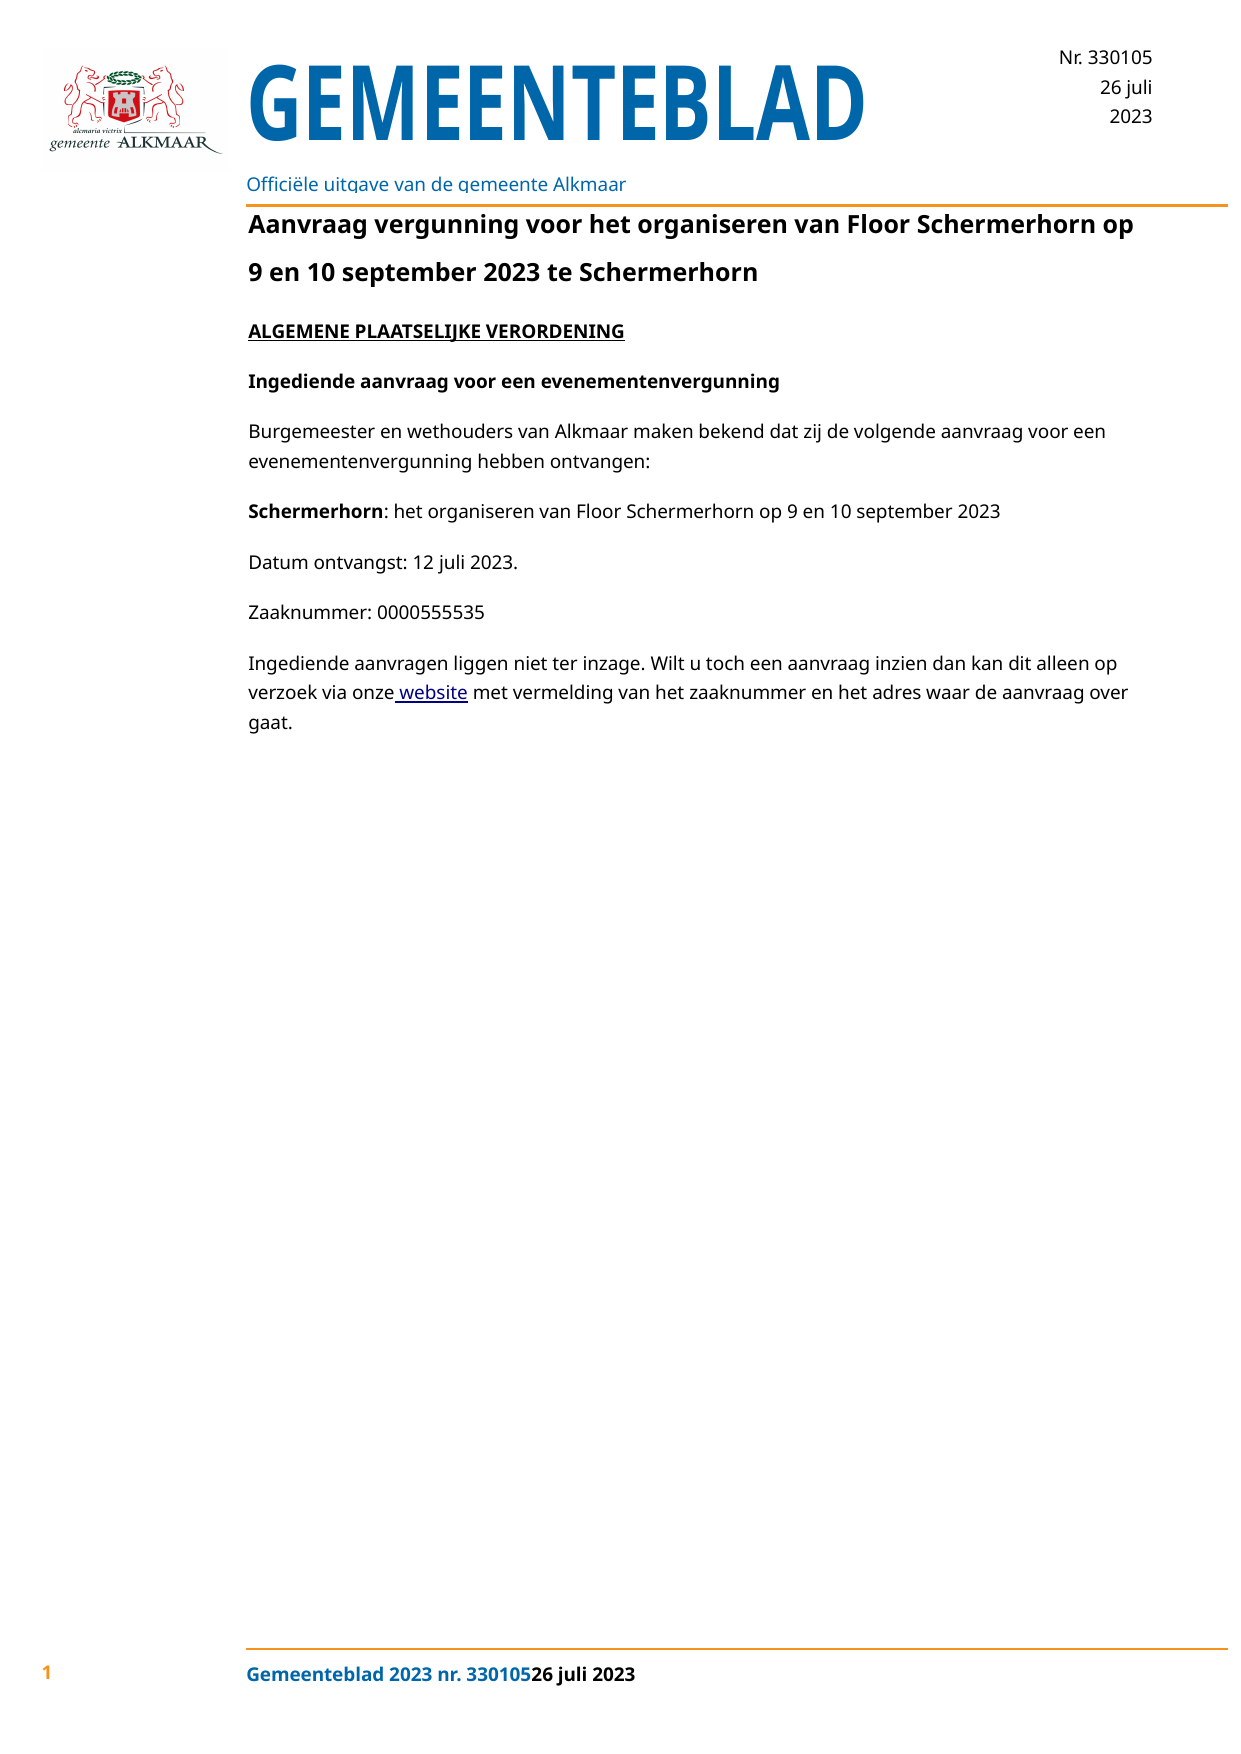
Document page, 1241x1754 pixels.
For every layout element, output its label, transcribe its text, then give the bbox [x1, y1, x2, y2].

text ALGEMENE PLAATSELIJKE VERORDENING [248, 318, 1152, 344]
text Burgemeester en wethouders van Alkmaar maken bekend dat zij de volgende aanvraag voor een evenementenvergunning hebben ontvangen: [248, 419, 1152, 474]
text Schermerhorn: het organiseren van Floor Schermerhorn op 9 en 10 september 2023 [248, 499, 1152, 524]
text Ingediende aanvraag voor een evenementenvergunning [248, 368, 1152, 394]
text Zaaknummer: 0000555535 [248, 599, 1152, 625]
picture [41, 47, 231, 172]
text Datum ontvangst: 12 juli 2023. [248, 549, 1152, 575]
text Aanvraag vergunning voor het organiseren van Floor Schermerhorn op 9 en 10 september 2023 te Schermerhorn [248, 207, 1152, 288]
text Ingediende aanvragen liggen niet ter inzage. Wilt u toch een aanvraag inzien dan kan dit alleen op verzoek via onze website met vermelding van het zaaknummer en het adres waar de aanvraag over gaat. [248, 650, 1152, 735]
